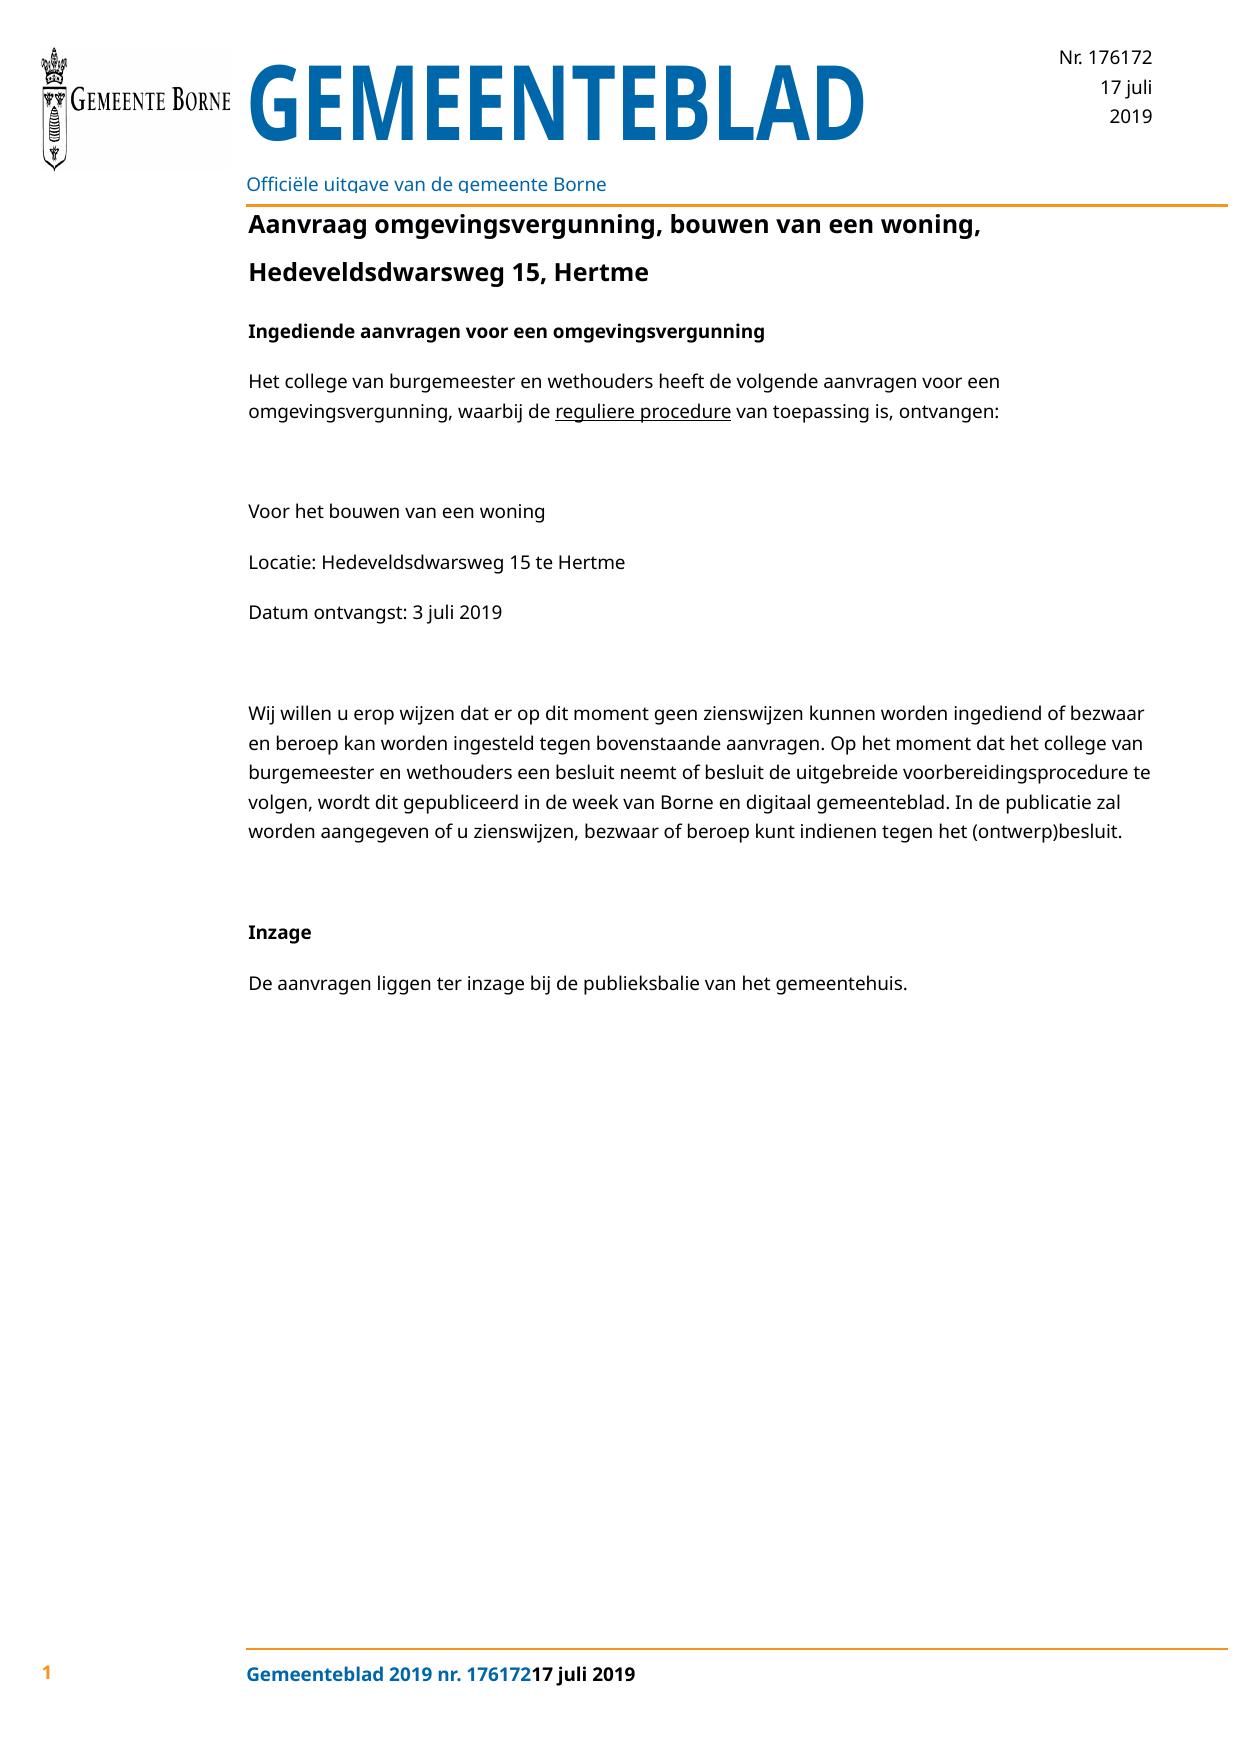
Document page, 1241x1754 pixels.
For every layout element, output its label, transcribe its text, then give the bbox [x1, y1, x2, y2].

text Aanvraag omgevingsvergunning, bouwen van een woning, Hedeveldsdwarsweg 15, Hertme [248, 207, 1152, 288]
text Datum ontvangst: 3 juli 2019 [248, 599, 1152, 625]
text Voor het bouwen van een woning [248, 499, 1152, 524]
text Wij willen u erop wijzen dat er op dit moment geen zienswijzen kunnen worden ingediend of bezwaar en beroep kan worden ingesteld tegen bovenstaande aanvragen. Op het moment dat het college van burgemeester en wethouders een besluit neemt of besluit de uitgebreide voorbereidingsprocedure te volgen, wordt dit gepubliceerd in de week van Borne en digitaal gemeenteblad. In de publicatie zal worden aangegeven of u zienswijzen, bezwaar of beroep kunt indienen tegen het (ontwerp)besluit. [248, 700, 1152, 844]
text Ingediende aanvragen voor een omgevingsvergunning [248, 318, 1152, 344]
text Locatie: Hedeveldsdwarsweg 15 te Hertme [248, 549, 1152, 575]
text Het college van burgemeester en wethouders heeft de volgende aanvragen voor een omgevingsvergunning, waarbij de reguliere procedure van toepassing is, ontvangen: [248, 368, 1152, 424]
picture [41, 47, 231, 172]
text Inzage [248, 919, 1152, 945]
text De aanvragen liggen ter inzage bij de publieksbalie van het gemeentehuis. [248, 970, 1152, 996]
